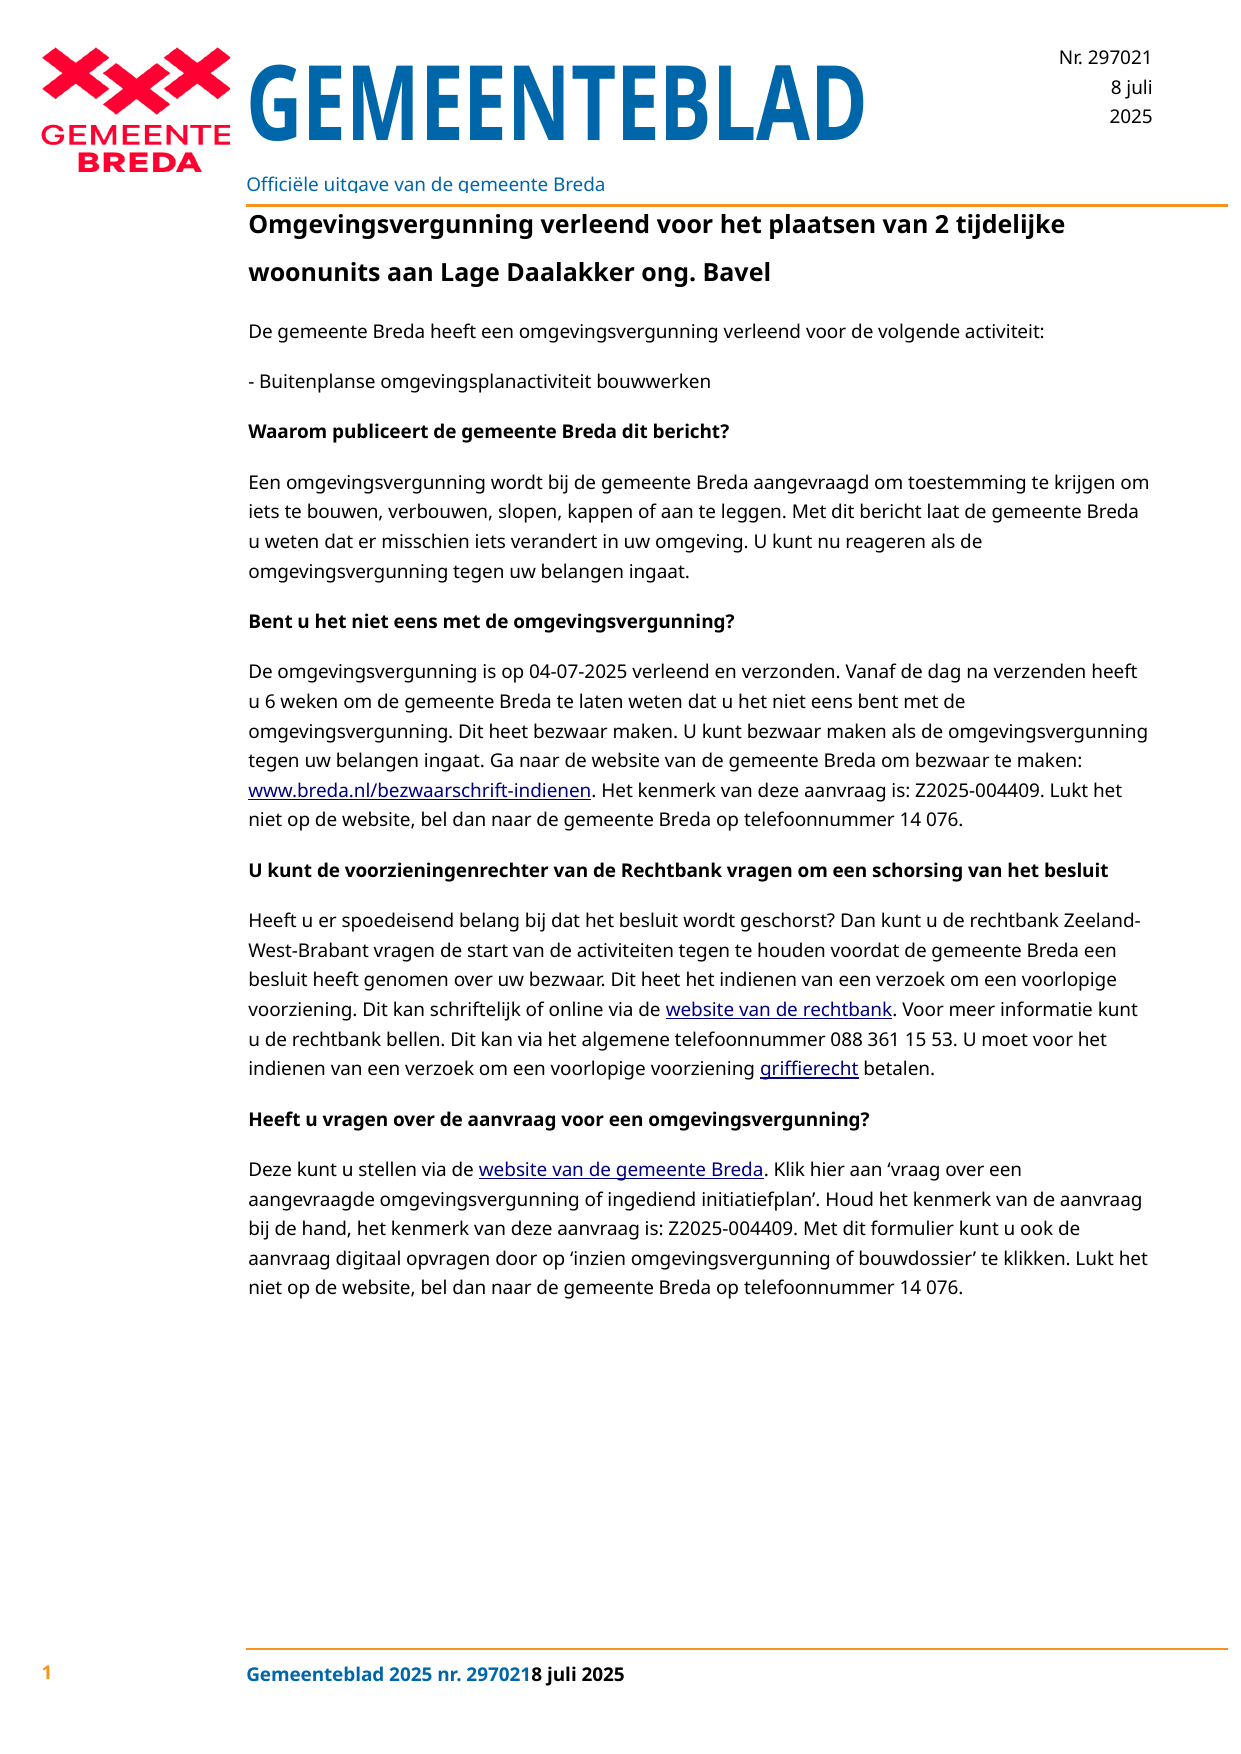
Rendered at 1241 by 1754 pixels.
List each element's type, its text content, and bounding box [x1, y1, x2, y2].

text De omgevingsvergunning is op 04-07-2025 verleend en verzonden. Vanaf de dag na verzenden heeft u 6 weken om de gemeente Breda te laten weten dat u het niet eens bent met de omgevingsvergunning. Dit heet bezwaar maken. U kunt bezwaar maken als de omgevingsvergunning tegen uw belangen ingaat. Ga naar de website van de gemeente Breda om bezwaar te maken: www.breda.nl/bezwaarschrift-indienen. Het kenmerk van deze aanvraag is: Z2025-004409. Lukt het niet op de website, bel dan naar de gemeente Breda op telefoonnummer 14 076. [248, 659, 1152, 832]
text Omgevingsvergunning verleend voor het plaatsen van 2 tijdelijke woonunits aan Lage Daalakker ong. Bavel [248, 207, 1152, 288]
text Deze kunt u stellen via de website van de gemeente Breda. Klik hier aan ‘vraag over een aangevraagde omgevingsvergunning of ingediend initiatiefplan’. Houd het kenmerk van de aanvraag bij de hand, het kenmerk van deze aanvraag is: Z2025-004409. Met dit formulier kunt u ook de aanvraag digitaal opvragen door op ‘inzien omgevingsvergunning of bouwdossier’ te klikken. Lukt het niet op de website, bel dan naar de gemeente Breda op telefoonnummer 14 076. [248, 1156, 1152, 1300]
text U kunt de voorzieningenrechter van de Rechtbank vragen om een schorsing van het besluit [248, 857, 1152, 883]
text - Buitenplanse omgevingsplanactiviteit bouwwerken [248, 368, 1152, 394]
text De gemeente Breda heeft een omgevingsvergunning verleend voor de volgende activiteit: [248, 318, 1152, 344]
picture [41, 47, 231, 172]
text Heeft u vragen over de aanvraag voor een omgevingsvergunning? [248, 1106, 1152, 1132]
text Bent u het niet eens met de omgevingsvergunning? [248, 608, 1152, 634]
text Waarom publiceert de gemeente Breda dit bericht? [248, 419, 1152, 444]
text Heeft u er spoedeisend belang bij dat het besluit wordt geschorst? Dan kunt u de rechtbank Zeeland-West-Brabant vragen de start van de activiteiten tegen te houden voordat de gemeente Breda een besluit heeft genomen over uw bezwaar. Dit heet het indienen van een verzoek om een voorlopige voorziening. Dit kan schriftelijk of online via de website van de rechtbank. Voor meer informatie kunt u de rechtbank bellen. Dit kan via het algemene telefoonnummer 088 361 15 53. U moet voor het indienen van een verzoek om een voorlopige voorziening griffierecht betalen. [248, 907, 1152, 1081]
text Een omgevingsvergunning wordt bij de gemeente Breda aangevraagd om toestemming te krijgen om iets te bouwen, verbouwen, slopen, kappen of aan te leggen. Met dit bericht laat de gemeente Breda u weten dat er misschien iets verandert in uw omgeving. U kunt nu reageren als de omgevingsvergunning tegen uw belangen ingaat. [248, 469, 1152, 584]
